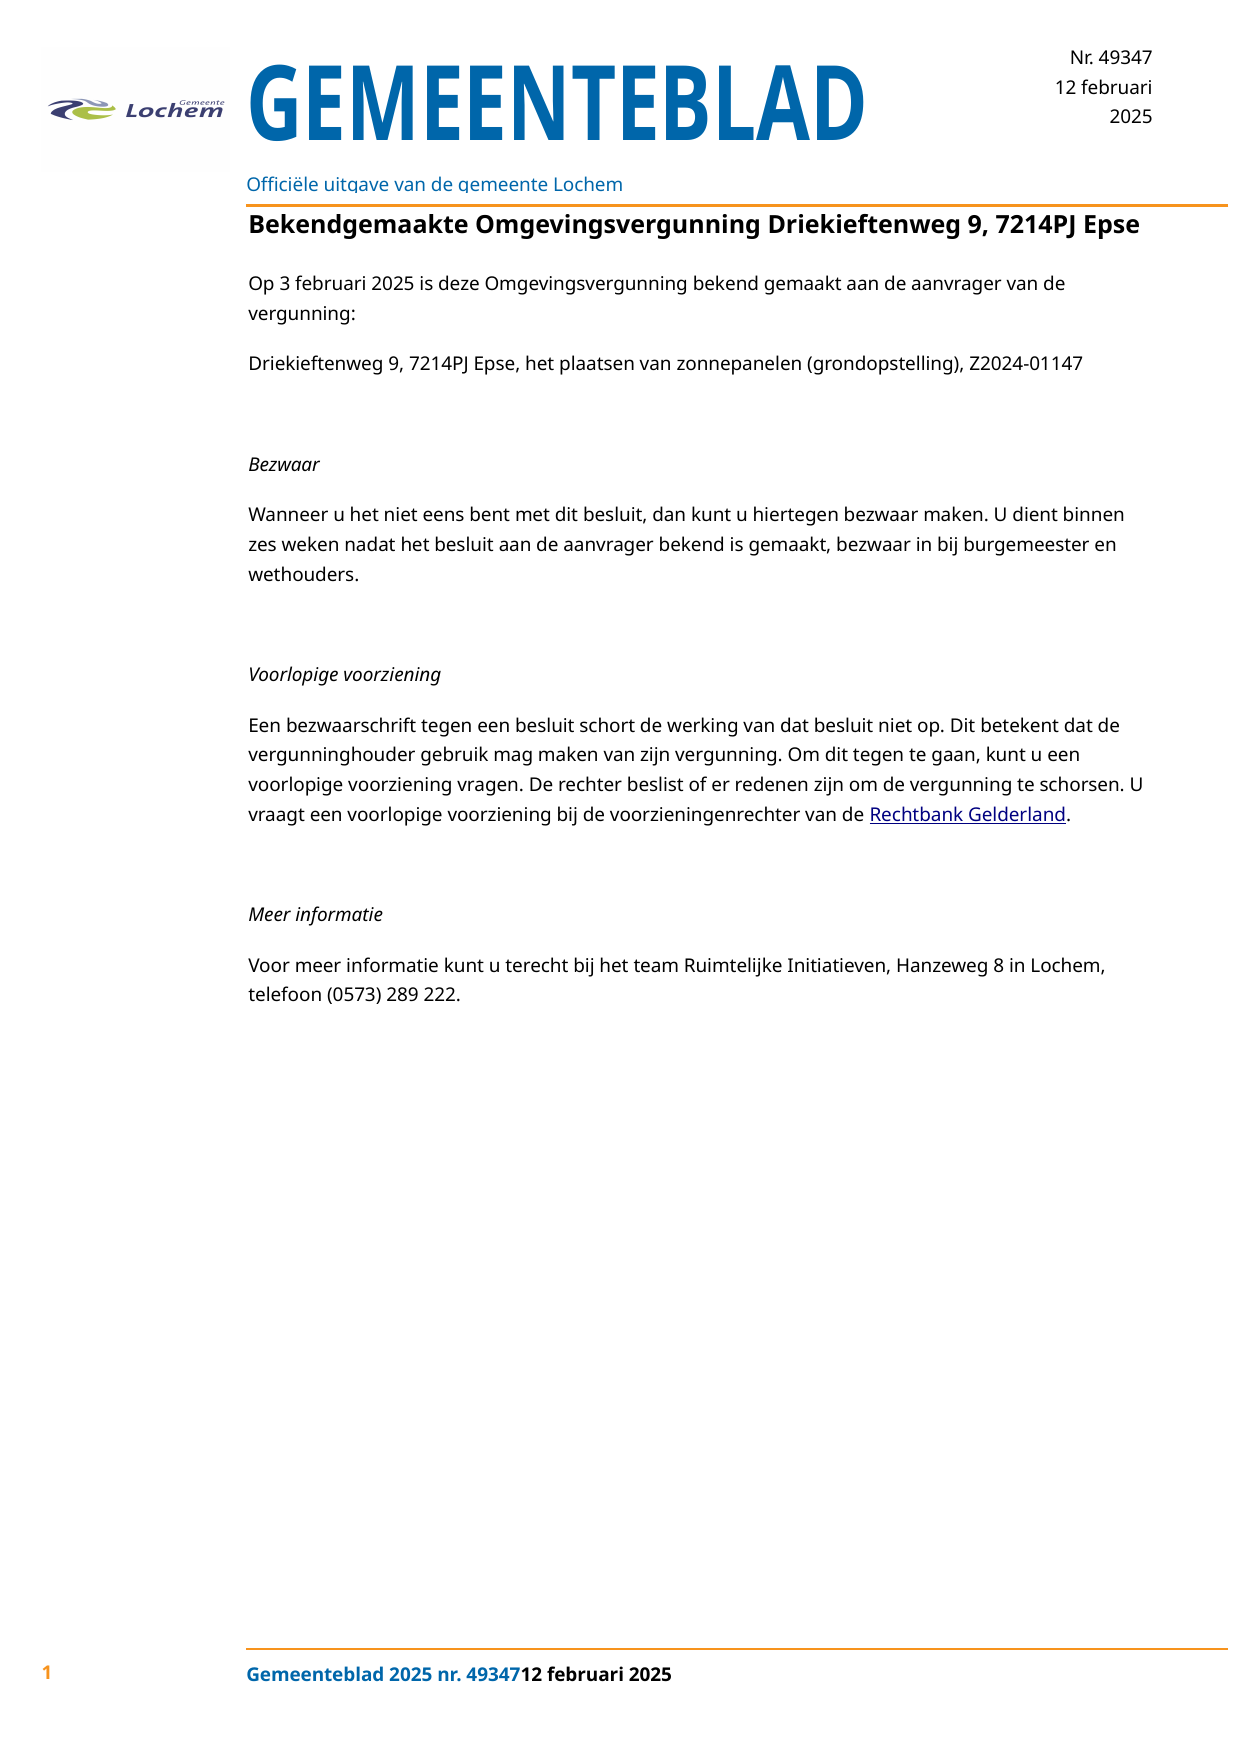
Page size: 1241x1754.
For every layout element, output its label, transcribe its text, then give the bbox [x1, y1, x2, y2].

text Bekendgemaakte Omgevingsvergunning Driekieftenweg 9, 7214PJ Epse [248, 207, 1152, 241]
text Een bezwaarschrift tegen een besluit schort de werking van dat besluit niet op. Dit betekent dat de vergunninghouder gebruik mag maken van zijn vergunning. Om dit tegen te gaan, kunt u een voorlopige voorziening vragen. De rechter beslist of er redenen zijn om de vergunning te schorsen. U vraagt een voorlopige voorziening bij de voorzieningenrechter van de Rechtbank Gelderland. [248, 712, 1152, 826]
text Bezwaar [248, 451, 1152, 477]
text Meer informatie [248, 902, 1152, 927]
picture [41, 47, 231, 172]
text Driekieftenweg 9, 7214PJ Epse, het plaatsen van zonnepanelen (grondopstelling), Z2024-01147 [248, 350, 1152, 376]
text Op 3 februari 2025 is deze Omgevingsvergunning bekend gemaakt aan de aanvrager van de vergunning: [248, 270, 1152, 326]
text Voor meer informatie kunt u terecht bij het team Ruimtelijke Initiatieven, Hanzeweg 8 in Lochem, telefoon (0573) 289 222. [248, 952, 1152, 1007]
text Wanneer u het niet eens bent met dit besluit, dan kunt u hiertegen bezwaar maken. U dient binnen zes weken nadat het besluit aan de aanvrager bekend is gemaakt, bezwaar in bij burgemeester en wethouders. [248, 502, 1152, 586]
text Voorlopige voorziening [248, 662, 1152, 687]
